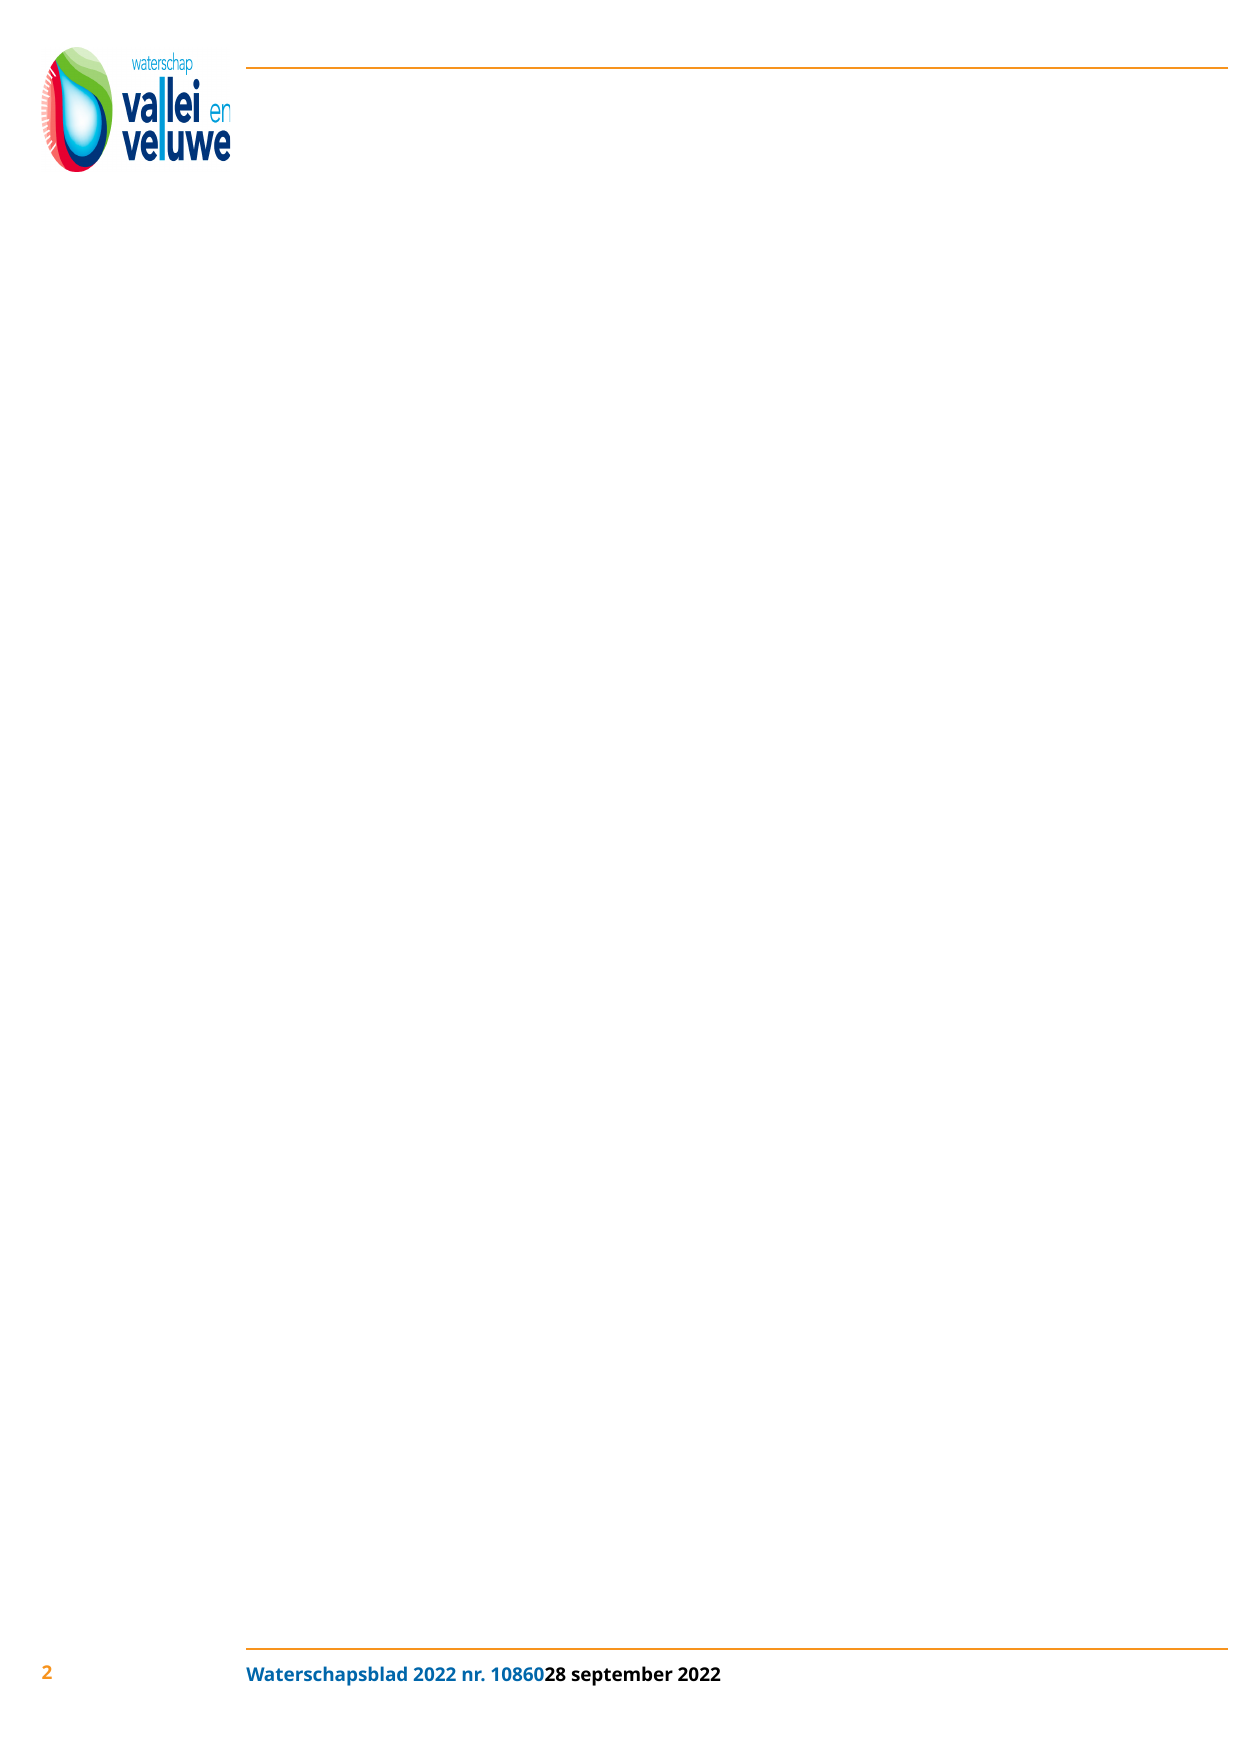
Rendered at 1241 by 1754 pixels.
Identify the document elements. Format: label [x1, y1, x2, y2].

picture [41, 47, 231, 172]
